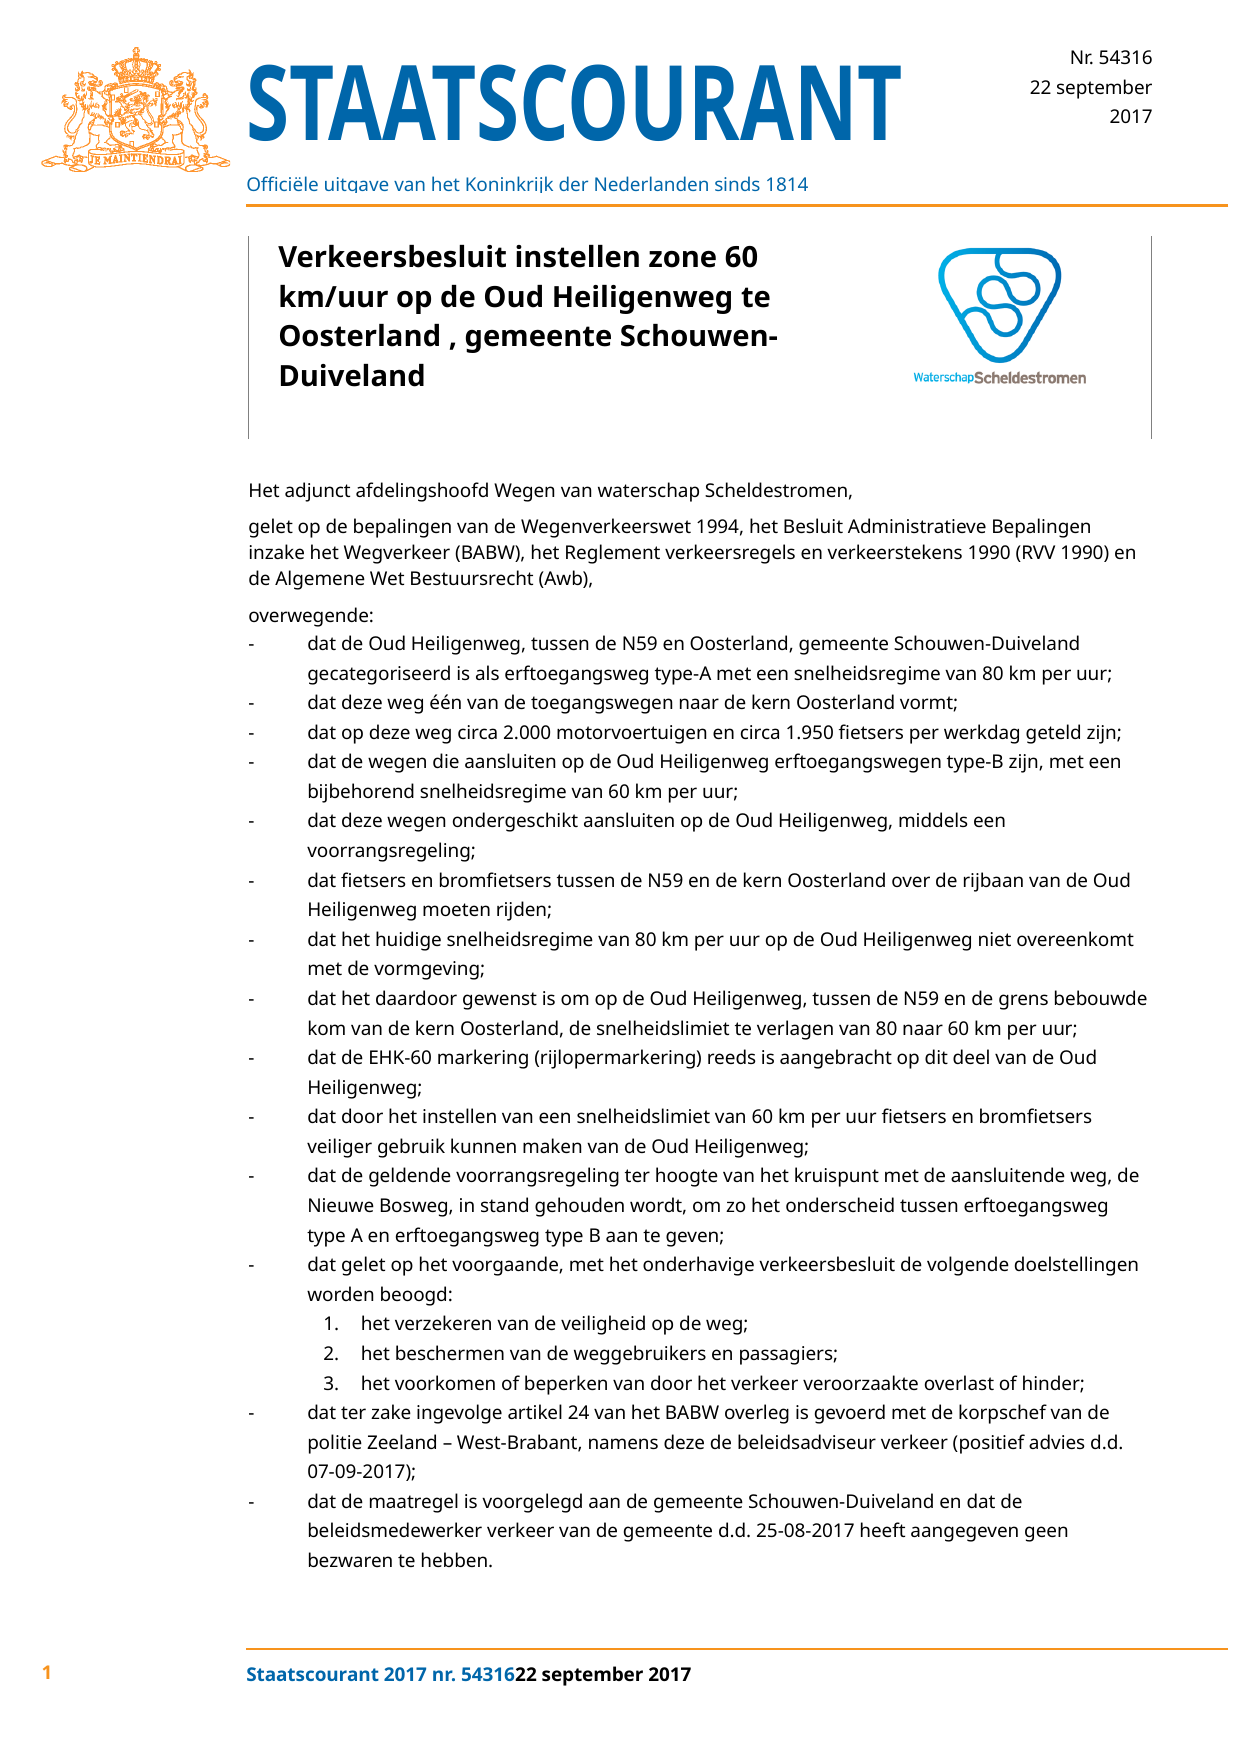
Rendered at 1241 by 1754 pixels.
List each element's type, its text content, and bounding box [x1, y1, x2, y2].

list het beschermen van de weggebruikers en passagiers; [323, 1340, 1152, 1366]
table_header [1098, 236, 1151, 413]
list dat deze wegen ondergeschikt aansluiten op de Oud Heiligenweg, middels een voorrangsregeling; [248, 808, 1152, 863]
list dat de Oud Heiligenweg, tussen de N59 en Oosterland, gemeente Schouwen-Duiveland gecategoriseerd is als erftoegangsweg type-A met een snelheidsregime van 80 km per uur; [248, 630, 1152, 685]
table_header [850, 236, 903, 413]
text overwegende: [248, 602, 1152, 627]
text gelet op de bepalingen van de Wegenverkeerswet 1994, het Besluit Administratieve Bepalingen inzake het Wegverkeer (BABW), het Reglement verkeersregels en verkeerstekens 1990 (RVV 1990) en de Algemene Wet Bestuursrecht (Awb), [248, 514, 1152, 591]
list dat gelet op het voorgaande, met het onderhavige verkeersbesluit de volgende doelstellingen worden beoogd: [248, 1251, 1152, 1307]
list dat op deze weg circa 2.000 motorvoertuigen en circa 1.950 fietsers per werkdag geteld zijn; [248, 719, 1152, 744]
list dat ter zake ingevolge artikel 24 van het BABW overleg is gevoerd met de korpschef van de politie Zeeland – West-Brabant, namens deze de beleidsadviseur verkeer (positief advies d.d. 07-09-2017); [248, 1399, 1152, 1484]
list dat fietsers en bromfietsers tussen de N59 en de kern Oosterland over de rijbaan van de Oud Heiligenweg moeten rijden; [248, 867, 1152, 922]
list dat de wegen die aansluiten op de Oud Heiligenweg erftoegangswegen type-B zijn, met een bijbehorend snelheidsregime van 60 km per uur; [248, 748, 1152, 804]
table_header Verkeersbesluit instellen zone 60 km/uur op de Oud Heiligenweg te Oosterland , gemeente Schouwen-Duiveland [249, 236, 850, 439]
list het voorkomen of beperken van door het verkeer veroorzaakte overlast of hinder; [323, 1370, 1152, 1395]
table_header [850, 414, 1151, 439]
list dat de maatregel is voorgelegd aan de gemeente Schouwen-Duiveland en dat de beleidsmedewerker verkeer van de gemeente d.d. 25-08-2017 heeft aangegeven geen bezwaren te hebben. [248, 1488, 1152, 1573]
text Het adjunct afdelingshoofd Wegen van waterschap Scheldestromen, [248, 477, 1152, 503]
list dat de EHK-60 markering (rijlopermarkering) reeds is aangebracht op dit deel van de Oud Heiligenweg; [248, 1044, 1152, 1099]
list dat het daardoor gewenst is om op de Oud Heiligenweg, tussen de N59 en de grens bebouwde kom van de kern Oosterland, de snelheidslimiet te verlagen van 80 naar 60 km per uur; [248, 985, 1152, 1040]
list dat deze weg één van de toegangswegen naar de kern Oosterland vormt; [248, 689, 1152, 715]
picture [41, 47, 231, 172]
list het verzekeren van de veiligheid op de weg; [323, 1311, 1152, 1336]
picture [903, 236, 1098, 414]
list dat het huidige snelheidsregime van 80 km per uur op de Oud Heiligenweg niet overeenkomt met de vormgeving; [248, 926, 1152, 981]
list dat de geldende voorrangsregeling ter hoogte van het kruispunt met de aansluitende weg, de Nieuwe Bosweg, in stand gehouden wordt, om zo het onderscheid tussen erftoegangsweg type A en erftoegangsweg type B aan te geven; [248, 1163, 1152, 1247]
list dat door het instellen van een snelheidslimiet van 60 km per uur fietsers en bromfietsers veiliger gebruik kunnen maken van de Oud Heiligenweg; [248, 1103, 1152, 1159]
